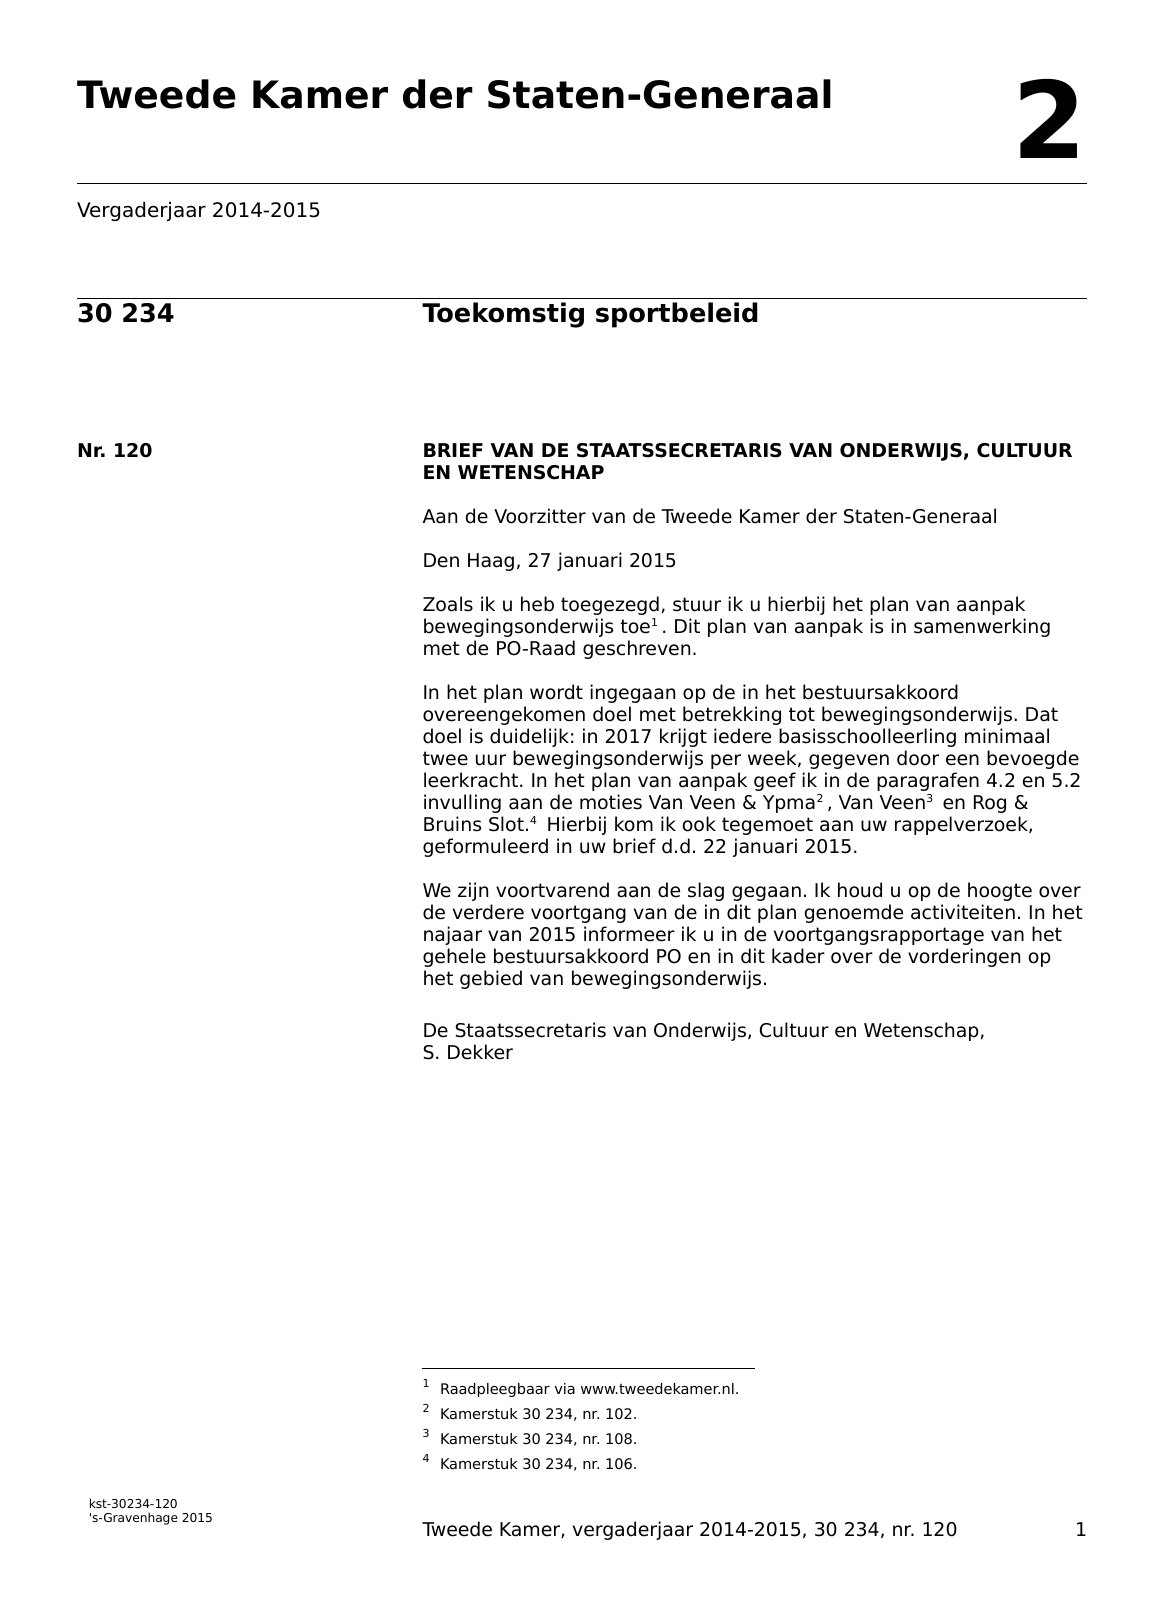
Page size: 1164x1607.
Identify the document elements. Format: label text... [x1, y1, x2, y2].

text We zijn voortvarend aan de slag gegaan. Ik houd u op de hoogte over de verdere voortgang van de in dit plan genoemde activiteiten. In het najaar van 2015 informeer ik u in de voortgangsrapportage van het gehele bestuursakkoord PO en in dit kader over de vorderingen op het gebied van bewegingsonderwijs. [422, 880, 1087, 990]
text Kamerstuk 30 234, nr. 108. [422, 1427, 1087, 1449]
text Den Haag, 27 januari 2015 [422, 550, 1087, 572]
text De Staatssecretaris van Onderwijs, Cultuur en Wetenschap, S. Dekker [422, 1020, 1087, 1064]
subtitle Nr. 120 BRIEF VAN DE STAATSSECRETARIS VAN ONDERWIJS, CULTUUR EN WETENSCHAP [77, 440, 1087, 484]
text Aan de Voorzitter van de Tweede Kamer der Staten-Generaal [422, 506, 1087, 528]
subtitle 30 234 Toekomstig sportbeleid [77, 299, 1087, 329]
text Raadpleegbaar via www.tweedekamer.nl. [422, 1377, 1087, 1399]
text Kamerstuk 30 234, nr. 102. [422, 1402, 1087, 1424]
table_header 2 [886, 59, 1087, 183]
text In het plan wordt ingegaan op de in het bestuursakkoord overeengekomen doel met betrekking tot bewegingsonderwijs. Dat doel is duidelijk: in 2017 krijgt iedere basisschoolleerling minimaal twee uur bewegingsonderwijs per week, gegeven door een bevoegde leerkracht. In het plan van aanpak geef ik in de paragrafen 4.2 en 5.2 invulling aan de moties Van Veen & Ypma, Van Veen en Rog & Bruins Slot. Hierbij kom ik ook tegemoet aan uw rappelverzoek, geformuleerd in uw brief d.d. 22 januari 2015. [422, 682, 1087, 858]
text Kamerstuk 30 234, nr. 106. [422, 1452, 1087, 1474]
text 's-Gravenhage 2015 [88, 1511, 323, 1525]
text Zoals ik u heb toegezegd, stuur ik u hierbij het plan van aanpak bewegingsonderwijs toe. Dit plan van aanpak is in samenwerking met de PO-Raad geschreven. [422, 594, 1087, 660]
text kst-30234-120 [88, 1497, 323, 1511]
table_header Tweede Kamer der Staten-Generaal [77, 59, 886, 183]
table_cell Vergaderjaar 2014-2015 [77, 184, 1087, 298]
